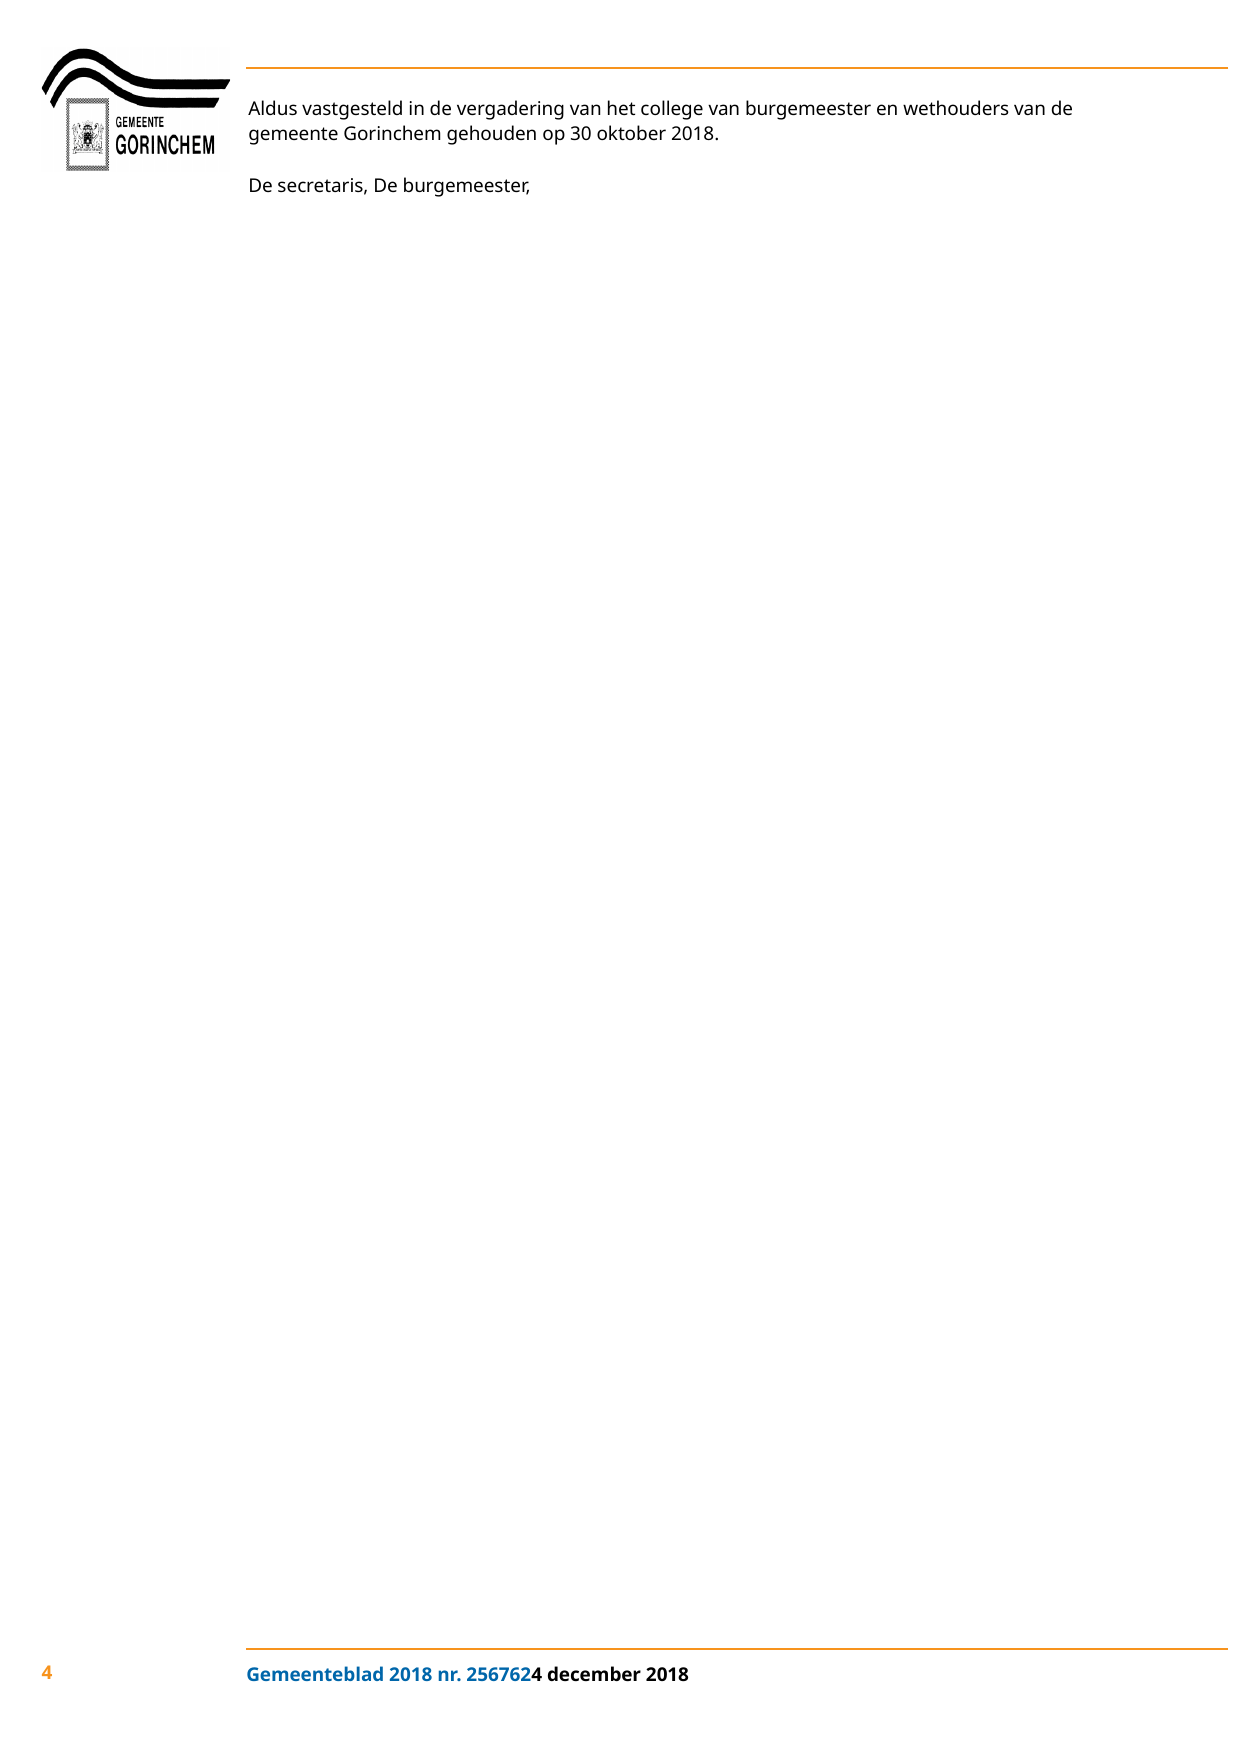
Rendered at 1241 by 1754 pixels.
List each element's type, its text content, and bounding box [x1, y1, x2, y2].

picture [41, 47, 231, 172]
text Aldus vastgesteld in de vergadering van het college van burgemeester en wethouders van de gemeente Gorinchem gehouden op 30 oktober 2018. [248, 95, 1152, 146]
text De secretaris, De burgemeester, [248, 172, 1152, 198]
